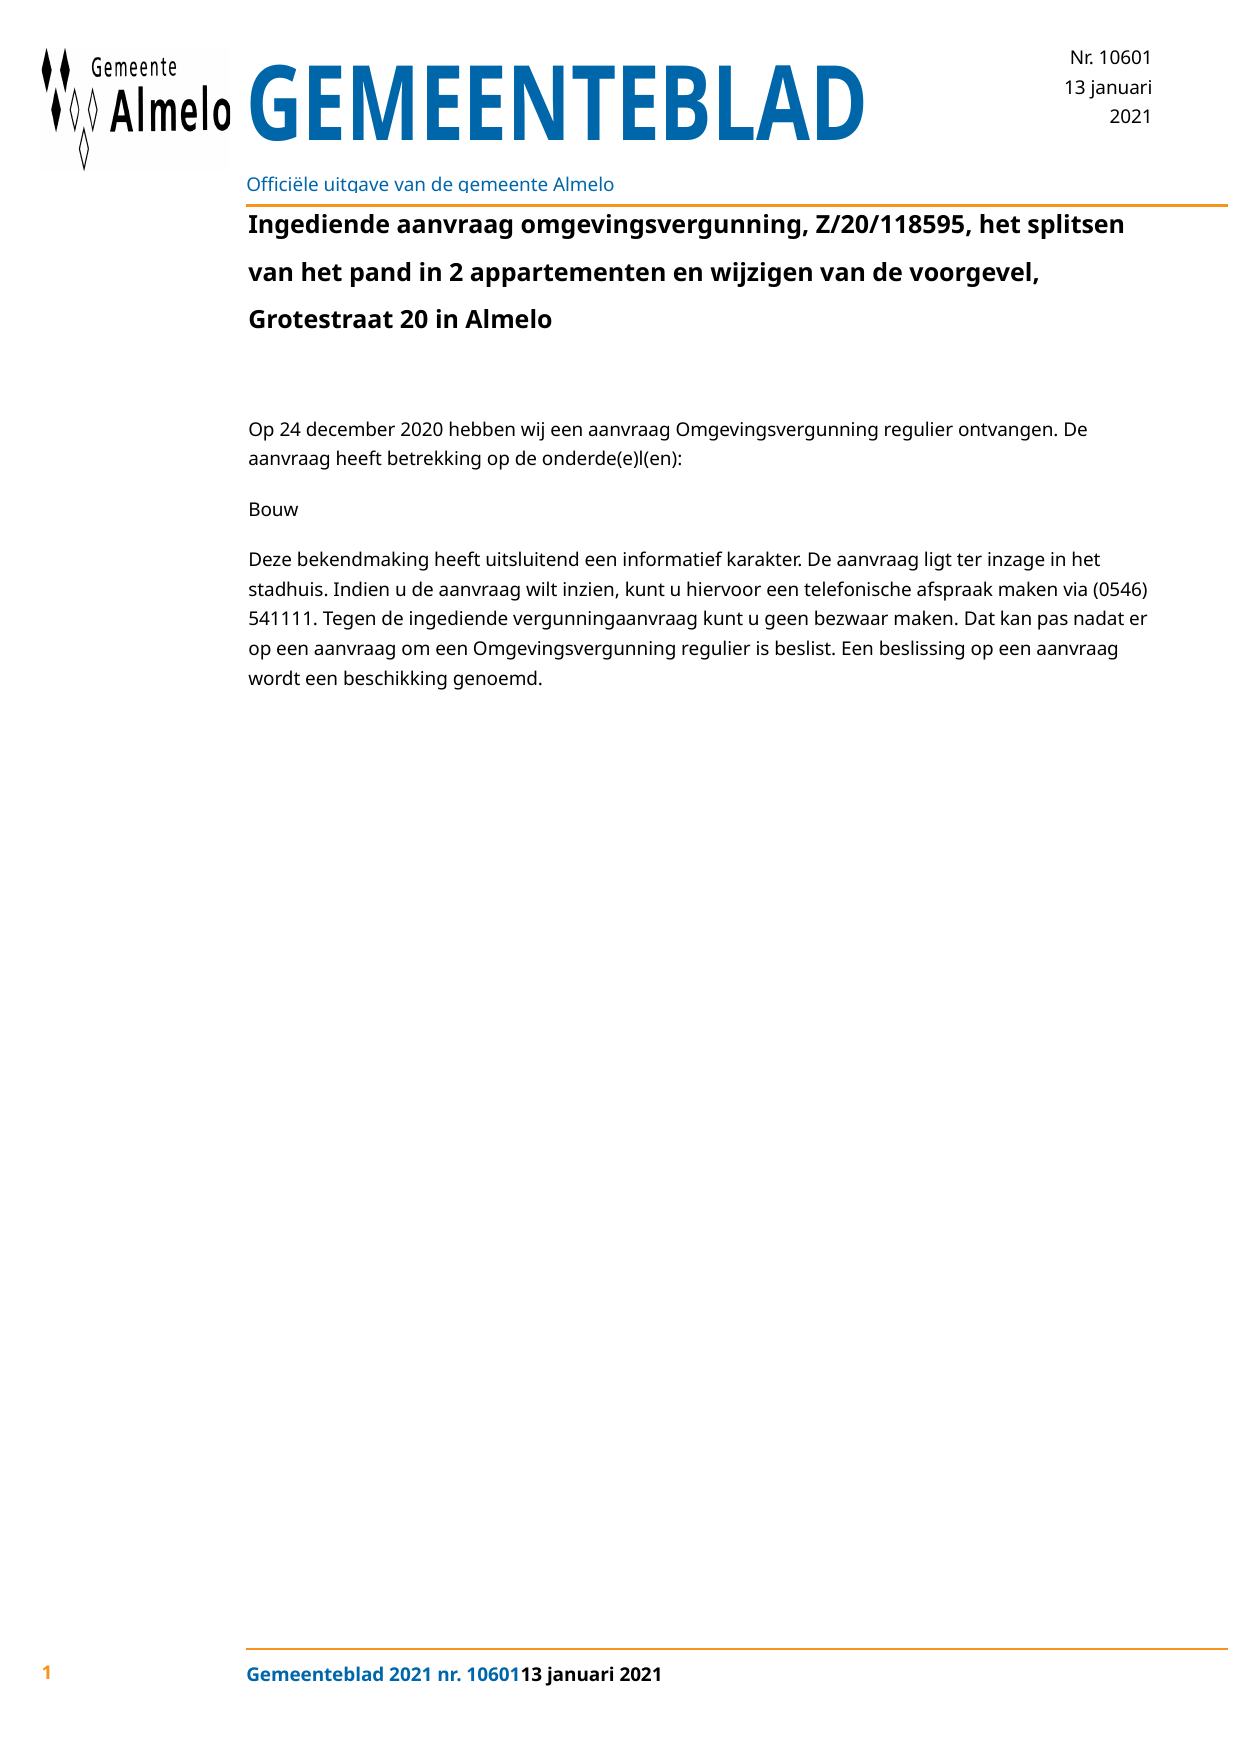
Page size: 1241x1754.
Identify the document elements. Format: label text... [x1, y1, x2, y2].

text Bouw [248, 496, 1152, 522]
text Ingediende aanvraag omgevingsvergunning, Z/20/118595, het splitsen van het pand in 2 appartementen en wijzigen van de voorgevel, Grotestraat 20 in Almelo [248, 207, 1152, 336]
text Op 24 december 2020 hebben wij een aanvraag Omgevingsvergunning regulier ontvangen. De aanvraag heeft betrekking op de onderde(e)l(en): [248, 416, 1152, 471]
text Deze bekendmaking heeft uitsluitend een informatief karakter. De aanvraag ligt ter inzage in het stadhuis. Indien u de aanvraag wilt inzien, kunt u hiervoor een telefonische afspraak maken via (0546) 541111. Tegen de ingediende vergunningaanvraag kunt u geen bezwaar maken. Dat kan pas nadat er op een aanvraag om een Omgevingsvergunning regulier is beslist. Een beslissing op een aanvraag wordt een beschikking genoemd. [248, 546, 1152, 690]
picture [41, 47, 231, 172]
